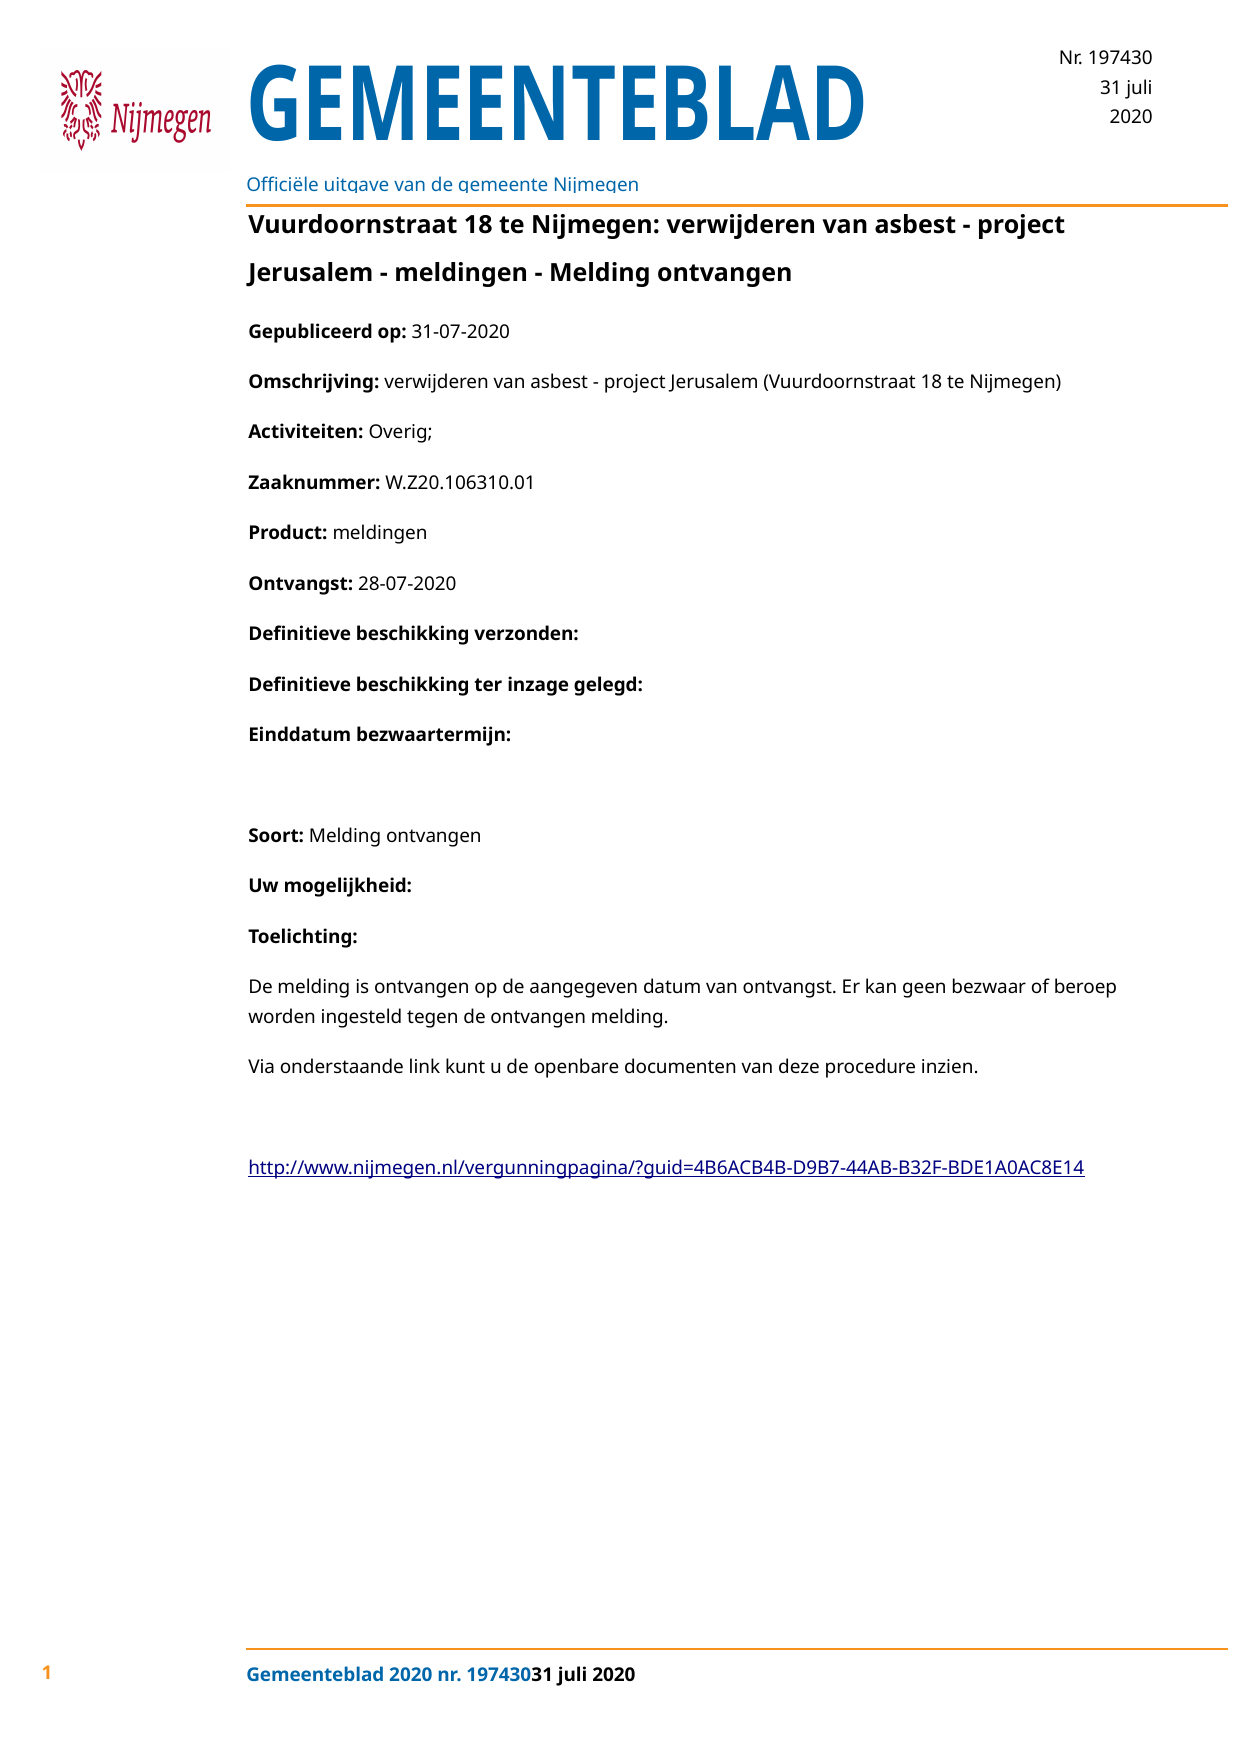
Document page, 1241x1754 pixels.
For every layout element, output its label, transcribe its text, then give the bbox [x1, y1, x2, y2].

text De melding is ontvangen op de aangegeven datum van ontvangst. Er kan geen bezwaar of beroep worden ingesteld tegen de ontvangen melding. [248, 973, 1152, 1029]
text Uw mogelijkheid: [248, 872, 1152, 898]
text Einddatum bezwaartermijn: [248, 721, 1152, 747]
text Soort: Melding ontvangen [248, 822, 1152, 848]
text Via onderstaande link kunt u de openbare documenten van deze procedure inzien. [248, 1053, 1152, 1079]
text http://www.nijmegen.nl/vergunningpagina/?guid=4B6ACB4B-D9B7-44AB-B32F-BDE1A0AC8E14 [248, 1154, 1152, 1180]
text Ontvangst: 28-07-2020 [248, 570, 1152, 596]
text Omschrijving: verwijderen van asbest - project Jerusalem (Vuurdoornstraat 18 te Nijmegen) [248, 368, 1152, 394]
text Vuurdoornstraat 18 te Nijmegen: verwijderen van asbest - project Jerusalem - meldingen - Melding ontvangen [248, 207, 1152, 288]
text Toelichting: [248, 923, 1152, 949]
text Definitieve beschikking ter inzage gelegd: [248, 671, 1152, 697]
text Zaaknummer: W.Z20.106310.01 [248, 469, 1152, 495]
text Activiteiten: Overig; [248, 419, 1152, 444]
text Product: meldingen [248, 519, 1152, 545]
text Gepubliceerd op: 31-07-2020 [248, 318, 1152, 344]
picture [41, 47, 231, 172]
text Definitieve beschikking verzonden: [248, 620, 1152, 646]
